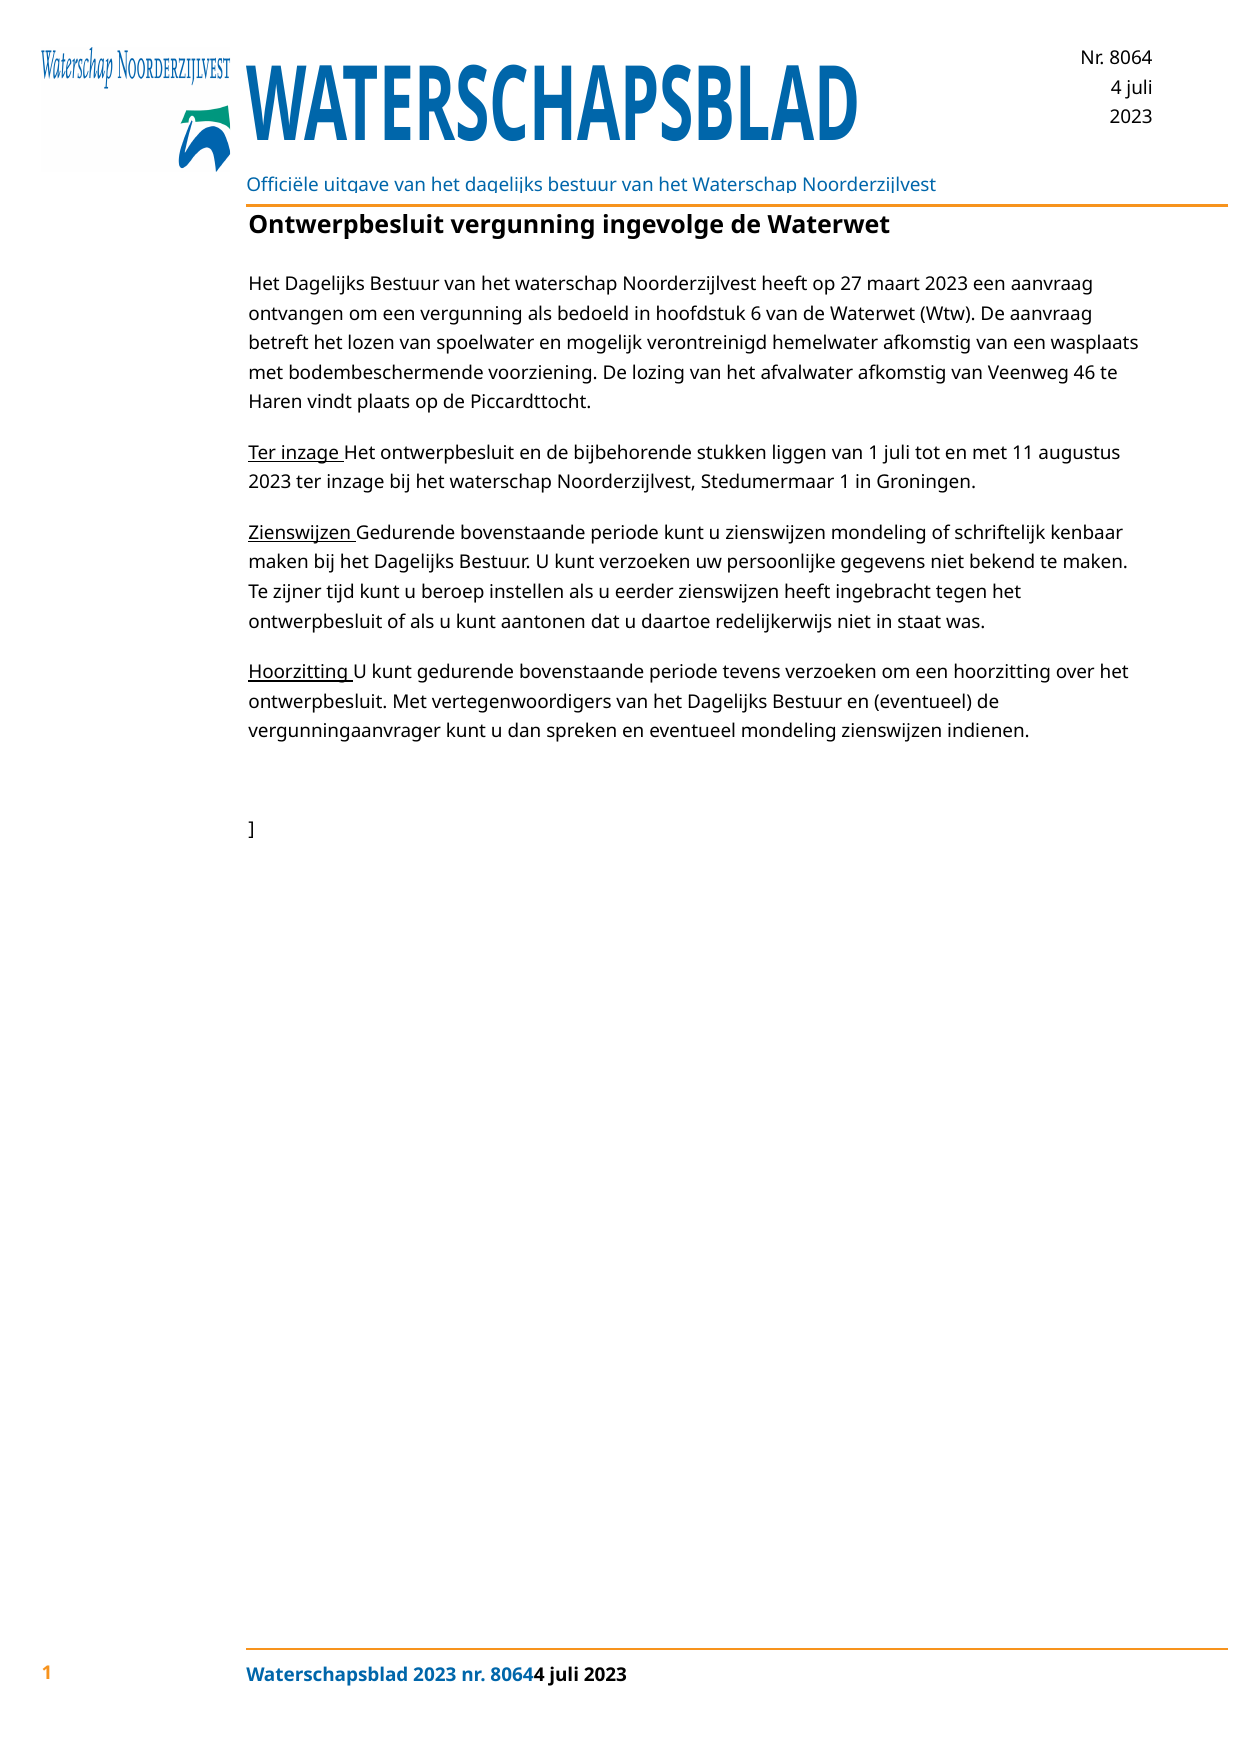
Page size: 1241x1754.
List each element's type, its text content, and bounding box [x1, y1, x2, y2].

picture [41, 47, 231, 172]
text ] [248, 816, 1152, 841]
text Ter inzage Het ontwerpbesluit en de bijbehorende stukken liggen van 1 juli tot en met 11 augustus 2023 ter inzage bij het waterschap Noorderzijlvest, Stedumermaar 1 in Groningen. [248, 439, 1152, 494]
text Zienswijzen Gedurende bovenstaande periode kunt u zienswijzen mondeling of schriftelijk kenbaar maken bij het Dagelijks Bestuur. U kunt verzoeken uw persoonlijke gegevens niet bekend te maken. Te zijner tijd kunt u beroep instellen als u eerder zienswijzen heeft ingebracht tegen het ontwerpbesluit of als u kunt aantonen dat u daartoe redelijkerwijs niet in staat was. [248, 519, 1152, 633]
text Ontwerpbesluit vergunning ingevolge de Waterwet [248, 207, 1152, 241]
text Het Dagelijks Bestuur van het waterschap Noorderzijlvest heeft op 27 maart 2023 een aanvraag ontvangen om een vergunning als bedoeld in hoofdstuk 6 van de Waterwet (Wtw). De aanvraag betreft het lozen van spoelwater en mogelijk verontreinigd hemelwater afkomstig van een wasplaats met bodembeschermende voorziening. De lozing van het afvalwater afkomstig van Veenweg 46 te Haren vindt plaats op de Piccardttocht. [248, 270, 1152, 414]
text Hoorzitting U kunt gedurende bovenstaande periode tevens verzoeken om een hoorzitting over het ontwerpbesluit. Met vertegenwoordigers van het Dagelijks Bestuur en (eventueel) de vergunningaanvrager kunt u dan spreken en eventueel mondeling zienswijzen indienen. [248, 658, 1152, 743]
